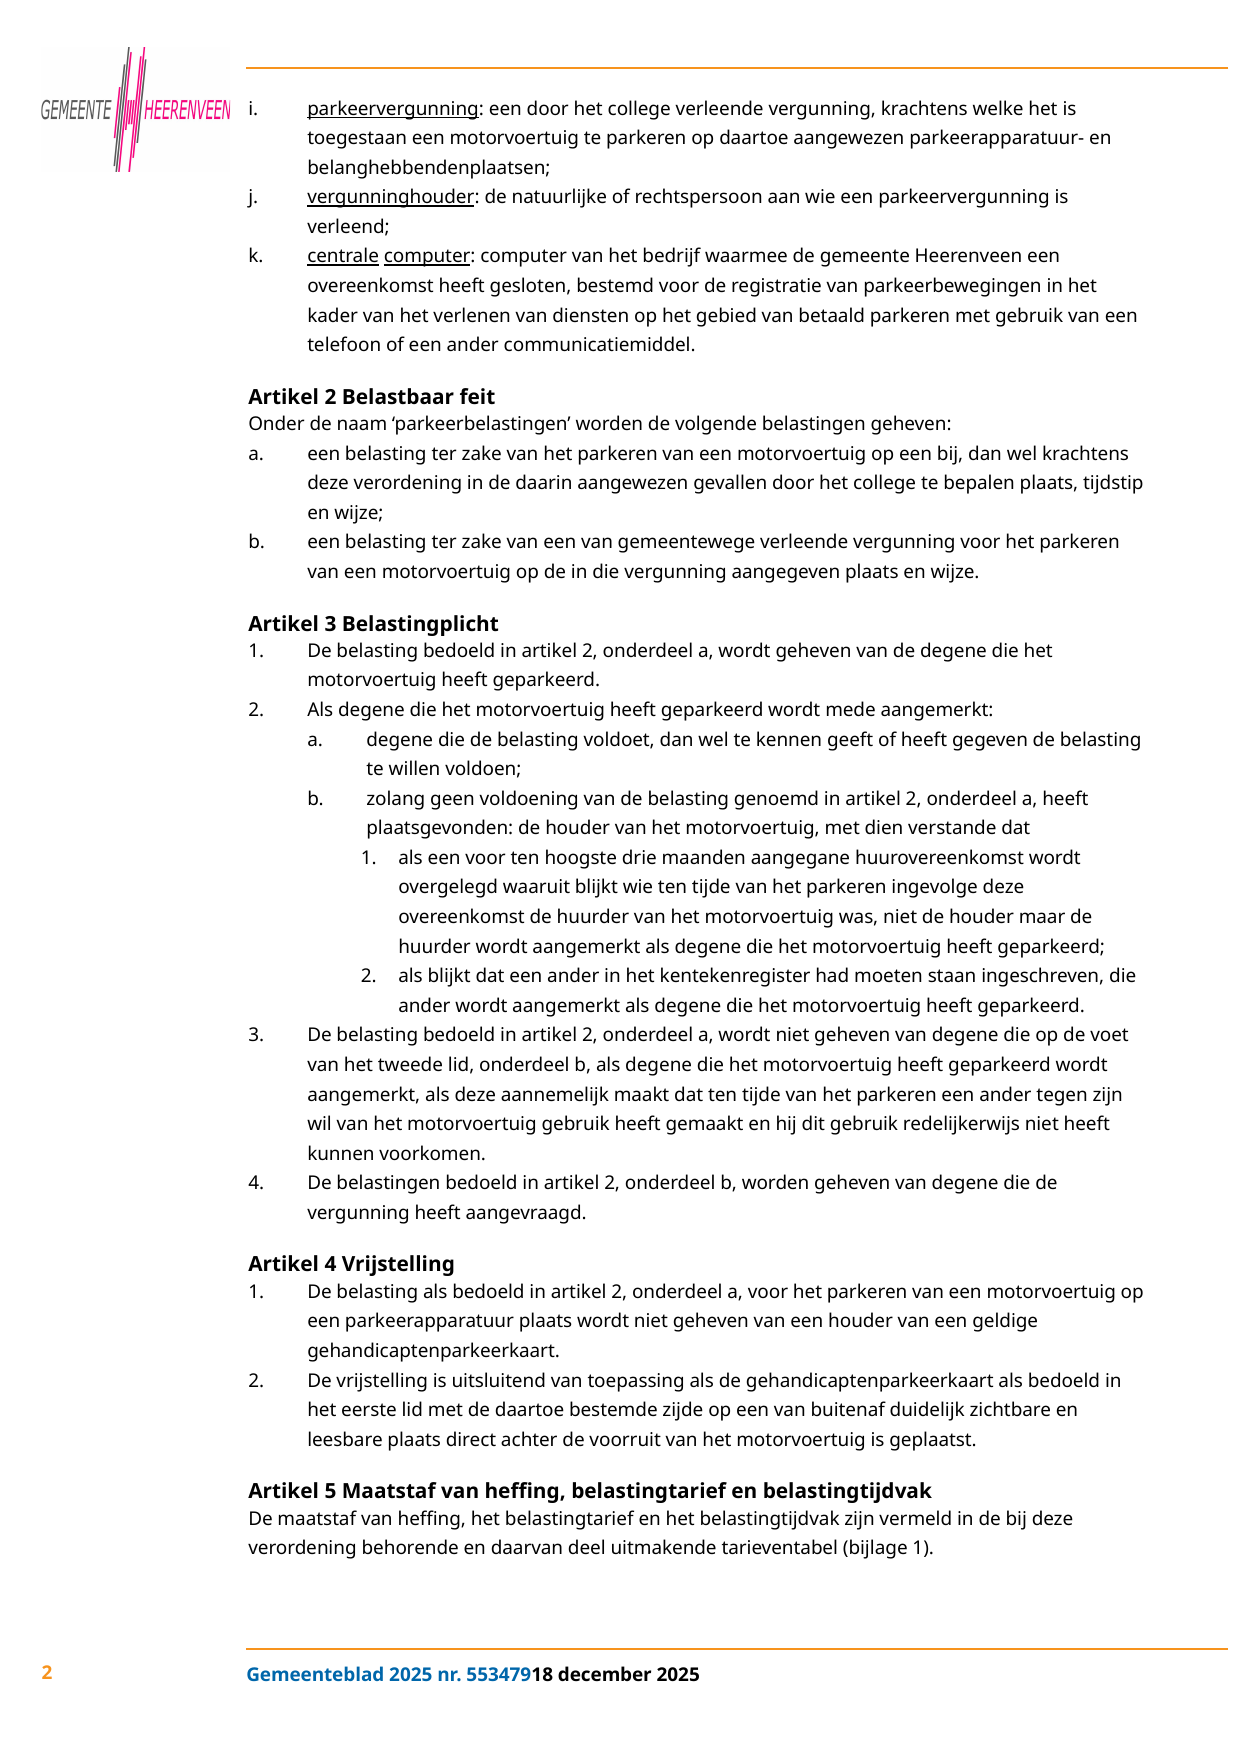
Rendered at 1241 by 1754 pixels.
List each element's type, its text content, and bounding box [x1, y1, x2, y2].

text Artikel 5 Maatstaf van heffing, belastingtarief en belastingtijdvak [248, 1476, 1152, 1505]
list De belasting als bedoeld in artikel 2, onderdeel a, voor het parkeren van een motorvoertuig op een parkeerapparatuur plaats wordt niet geheven van een houder van een geldige gehandicaptenparkeerkaart. [248, 1278, 1152, 1363]
list De vrijstelling is uitsluitend van toepassing als de gehandicaptenparkeerkaart als bedoeld in het eerste lid met de daartoe bestemde zijde op een van buitenaf duidelijk zichtbare en leesbare plaats direct achter de voorruit van het motorvoertuig is geplaatst. [248, 1367, 1152, 1452]
picture [41, 47, 231, 172]
list centrale computer: computer van het bedrijf waarmee de gemeente Heerenveen een overeenkomst heeft gesloten, bestemd voor de registratie van parkeerbewegingen in het kader van het verlenen van diensten op het gebied van betaald parkeren met gebruik van een telefoon of een ander communicatiemiddel. [248, 243, 1152, 357]
text Artikel 4 Vrijstelling [248, 1249, 1152, 1278]
list degene die de belasting voldoet, dan wel te kennen geeft of heeft gegeven de belasting te willen voldoen; [307, 726, 1152, 781]
text De maatstaf van heffing, het belastingtarief en het belastingtijdvak zijn vermeld in de bij deze verordening behorende en daarvan deel uitmakende tarieventabel (bijlage 1). [248, 1505, 1152, 1560]
list als blijkt dat een ander in het kentekenregister had moeten staan ingeschreven, die ander wordt aangemerkt als degene die het motorvoertuig heeft geparkeerd. [361, 962, 1152, 1018]
list De belastingen bedoeld in artikel 2, onderdeel b, worden geheven van degene die de vergunning heeft aangevraagd. [248, 1169, 1152, 1225]
list De belasting bedoeld in artikel 2, onderdeel a, wordt geheven van de degene die het motorvoertuig heeft geparkeerd. [248, 637, 1152, 692]
list De belasting bedoeld in artikel 2, onderdeel a, wordt niet geheven van degene die op de voet van het tweede lid, onderdeel b, als degene die het motorvoertuig heeft geparkeerd wordt aangemerkt, als deze aannemelijk maakt dat ten tijde van het parkeren een ander tegen zijn wil van het motorvoertuig gebruik heeft gemaakt en hij dit gebruik redelijkerwijs niet heeft kunnen voorkomen. [248, 1022, 1152, 1166]
list zolang geen voldoening van de belasting genoemd in artikel 2, onderdeel a, heeft plaatsgevonden: de houder van het motorvoertuig, met dien verstande dat [307, 785, 1152, 840]
text Artikel 3 Belastingplicht [248, 609, 1152, 637]
list vergunninghouder: de natuurlijke of rechtspersoon aan wie een parkeervergunning is verleend; [248, 183, 1152, 239]
list Als degene die het motorvoertuig heeft geparkeerd wordt mede aangemerkt: [248, 696, 1152, 722]
text Artikel 2 Belastbaar feit [248, 382, 1152, 410]
text Onder de naam ‘parkeerbelastingen’ worden de volgende belastingen geheven: [248, 410, 1152, 436]
list parkeervergunning: een door het college verleende vergunning, krachtens welke het is toegestaan een motorvoertuig te parkeren op daartoe aangewezen parkeerapparatuur- en belanghebbendenplaatsen; [248, 95, 1152, 180]
list een belasting ter zake van een van gemeentewege verleende vergunning voor het parkeren van een motorvoertuig op de in die vergunning aangegeven plaats en wijze. [248, 529, 1152, 584]
list als een voor ten hoogste drie maanden aangegane huurovereenkomst wordt overgelegd waaruit blijkt wie ten tijde van het parkeren ingevolge deze overeenkomst de huurder van het motorvoertuig was, niet de houder maar de huurder wordt aangemerkt als degene die het motorvoertuig heeft geparkeerd; [361, 844, 1152, 959]
list een belasting ter zake van het parkeren van een motorvoertuig op een bij, dan wel krachtens deze verordening in de daarin aangewezen gevallen door het college te bepalen plaats, tijdstip en wijze; [248, 440, 1152, 525]
